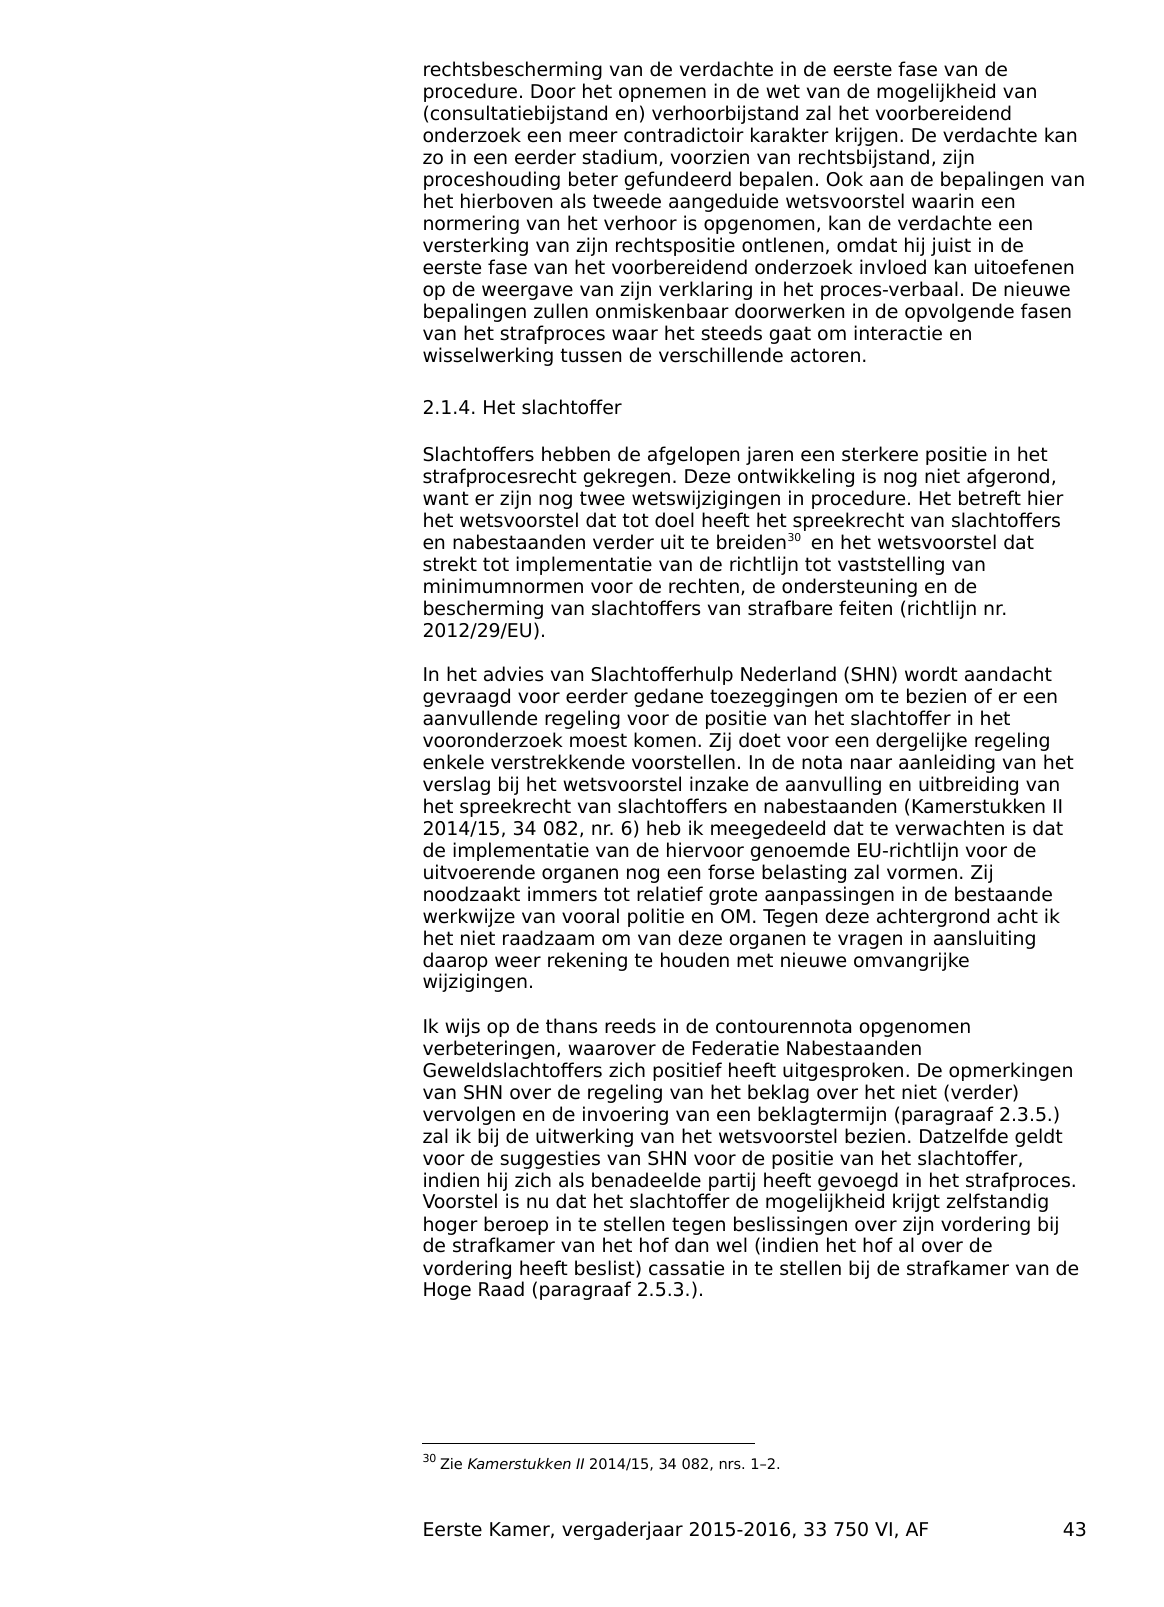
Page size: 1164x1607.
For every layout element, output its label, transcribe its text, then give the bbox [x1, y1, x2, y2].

text Slachtoffers hebben de afgelopen jaren een sterkere positie in het strafprocesrecht gekregen. Deze ontwikkeling is nog niet afgerond, want er zijn nog twee wetswijzigingen in procedure. Het betreft hier het wetsvoorstel dat tot doel heeft het spreekrecht van slachtoffers en nabestaanden verder uit te breiden en het wetsvoorstel dat strekt tot implementatie van de richtlijn tot vaststelling van minimumnormen voor de rechten, de ondersteuning en de bescherming van slachtoffers van strafbare feiten (richtlijn nr. 2012/29/EU). [422, 444, 1087, 642]
text Zie Kamerstukken II 2014/15, 34 082, nrs. 1–2. [422, 1452, 1087, 1474]
subtitle 2.1.4. Het slachtoffer [422, 397, 1087, 419]
text rechtsbescherming van de verdachte in de eerste fase van de procedure. Door het opnemen in de wet van de mogelijkheid van (consultatiebijstand en) verhoorbijstand zal het voorbereidend onderzoek een meer contradictoir karakter krijgen. De verdachte kan zo in een eerder stadium, voorzien van rechtsbijstand, zijn proceshouding beter gefundeerd bepalen. Ook aan de bepalingen van het hierboven als tweede aangeduide wetsvoorstel waarin een normering van het verhoor is opgenomen, kan de verdachte een versterking van zijn rechtspositie ontlenen, omdat hij juist in de eerste fase van het voorbereidend onderzoek invloed kan uitoefenen op de weergave van zijn verklaring in het proces-verbaal. De nieuwe bepalingen zullen onmiskenbaar doorwerken in de opvolgende fasen van het strafproces waar het steeds gaat om interactie en wisselwerking tussen de verschillende actoren. [422, 59, 1087, 367]
text Ik wijs op de thans reeds in de contourennota opgenomen verbeteringen, waarover de Federatie Nabestaanden Geweldslachtoffers zich positief heeft uitgesproken. De opmerkingen van SHN over de regeling van het beklag over het niet (verder) vervolgen en de invoering van een beklagtermijn (paragraaf 2.3.5.) zal ik bij de uitwerking van het wetsvoorstel bezien. Datzelfde geldt voor de suggesties van SHN voor de positie van het slachtoffer, indien hij zich als benadeelde partij heeft gevoegd in het strafproces. Voorstel is nu dat het slachtoffer de mogelijkheid krijgt zelfstandig hoger beroep in te stellen tegen beslissingen over zijn vordering bij de strafkamer van het hof dan wel (indien het hof al over de vordering heeft beslist) cassatie in te stellen bij de strafkamer van de Hoge Raad (paragraaf 2.5.3.). [422, 1016, 1087, 1301]
text In het advies van Slachtofferhulp Nederland (SHN) wordt aandacht gevraagd voor eerder gedane toezeggingen om te bezien of er een aanvullende regeling voor de positie van het slachtoffer in het vooronderzoek moest komen. Zij doet voor een dergelijke regeling enkele verstrekkende voorstellen. In de nota naar aanleiding van het verslag bij het wetsvoorstel inzake de aanvulling en uitbreiding van het spreekrecht van slachtoffers en nabestaanden (Kamerstukken II 2014/15, 34 082, nr. 6) heb ik meegedeeld dat te verwachten is dat de implementatie van de hiervoor genoemde EU-richtlijn voor de uitvoerende organen nog een forse belasting zal vormen. Zij noodzaakt immers tot relatief grote aanpassingen in de bestaande werkwijze van vooral politie en OM. Tegen deze achtergrond acht ik het niet raadzaam om van deze organen te vragen in aansluiting daarop weer rekening te houden met nieuwe omvangrijke wijzigingen. [422, 664, 1087, 993]
